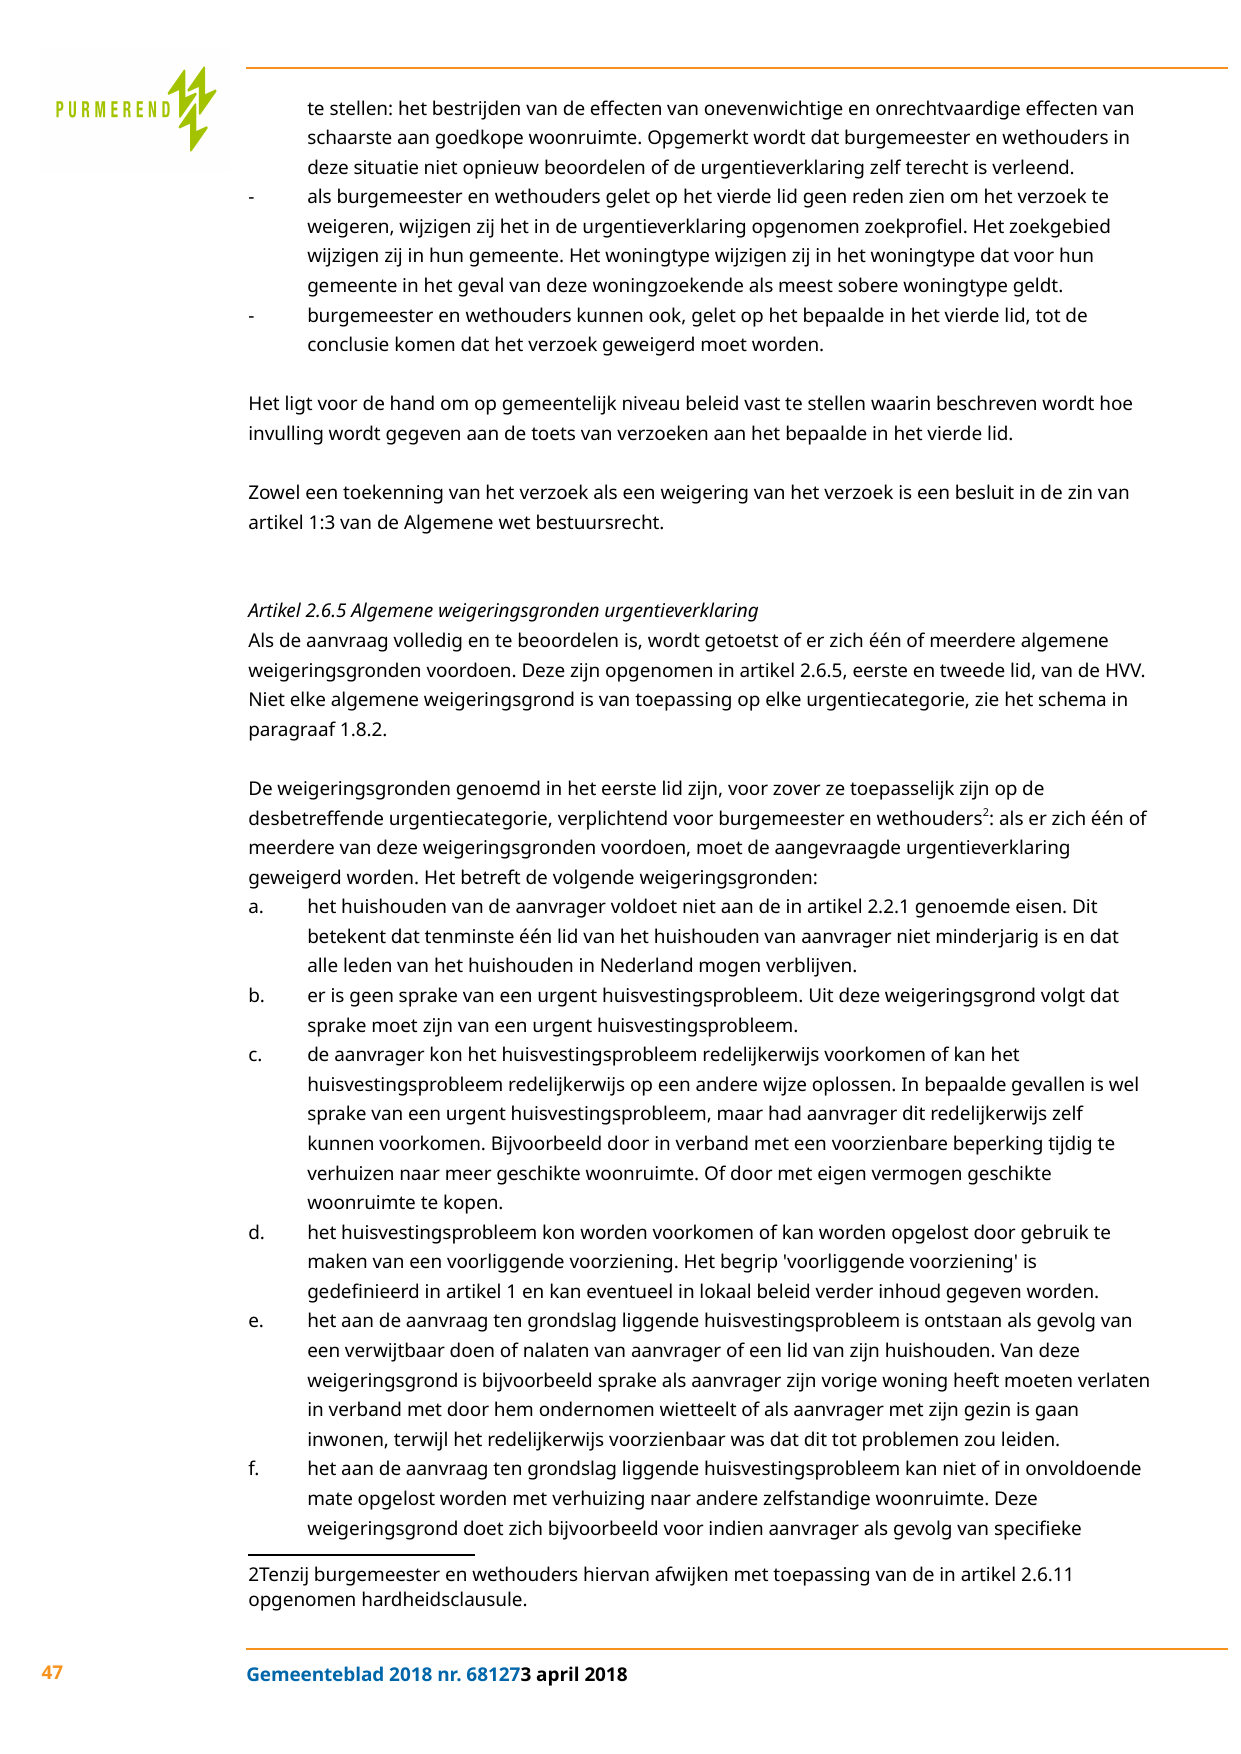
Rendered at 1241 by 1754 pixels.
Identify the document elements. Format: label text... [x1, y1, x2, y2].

text Tenzij burgemeester en wethouders hiervan afwijken met toepassing van de in artikel 2.6.11 opgenomen hardheidsclausule. [248, 1561, 1152, 1612]
text Als de aanvraag volledig en te beoordelen is, wordt getoetst of er zich één of meerdere algemene weigeringsgronden voordoen. Deze zijn opgenomen in artikel 2.6.5, eerste en tweede lid, van de HVV. Niet elke algemene weigeringsgrond is van toepassing op elke urgentiecategorie, zie het schema in paragraaf 1.8.2. [248, 627, 1152, 742]
list als burgemeester en wethouders gelet op het vierde lid geen reden zien om het verzoek te weigeren, wijzigen zij het in de urgentieverklaring opgenomen zoekprofiel. Het zoekgebied wijzigen zij in hun gemeente. Het woningtype wijzigen zij in het woningtype dat voor hun gemeente in het geval van deze woningzoekende als meest sobere woningtype geldt. [248, 183, 1152, 298]
list de aanvrager kon het huisvestingsprobleem redelijkerwijs voorkomen of kan het huisvestingsprobleem redelijkerwijs op een andere wijze oplossen. In bepaalde gevallen is wel sprake van een urgent huisvestingsprobleem, maar had aanvrager dit redelijkerwijs zelf kunnen voorkomen. Bijvoorbeeld door in verband met een voorzienbare beperking tijdig te verhuizen naar meer geschikte woonruimte. Of door met eigen vermogen geschikte woonruimte te kopen. [248, 1041, 1152, 1215]
text Zowel een toekenning van het verzoek als een weigering van het verzoek is een besluit in de zin van artikel 1:3 van de Algemene wet bestuursrecht. [248, 479, 1152, 535]
list burgemeester en wethouders kunnen ook, gelet op het bepaalde in het vierde lid, tot de conclusie komen dat het verzoek geweigerd moet worden. [248, 302, 1152, 357]
list er is geen sprake van een urgent huisvestingsprobleem. Uit deze weigeringsgrond volgt dat sprake moet zijn van een urgent huisvestingsprobleem. [248, 982, 1152, 1038]
list het huisvestingsprobleem kon worden voorkomen of kan worden opgelost door gebruik te maken van een voorliggende voorziening. Het begrip 'voorliggende voorziening' is gedefinieerd in artikel 1 en kan eventueel in lokaal beleid verder inhoud gegeven worden. [248, 1219, 1152, 1304]
list het aan de aanvraag ten grondslag liggende huisvestingsprobleem is ontstaan als gevolg van een verwijtbaar doen of nalaten van aanvrager of een lid van zijn huishouden. Van deze weigeringsgrond is bijvoorbeeld sprake als aanvrager zijn vorige woning heeft moeten verlaten in verband met door hem ondernomen wietteelt of als aanvrager met zijn gezin is gaan inwonen, terwijl het redelijkerwijs voorzienbaar was dat dit tot problemen zou leiden. [248, 1308, 1152, 1452]
text Artikel 2.6.5 Algemene weigeringsgronden urgentieverklaring [248, 598, 1152, 623]
list het aan de aanvraag ten grondslag liggende huisvestingsprobleem kan niet of in onvoldoende mate opgelost worden met verhuizing naar andere zelfstandige woonruimte. Deze weigeringsgrond doet zich bijvoorbeeld voor indien aanvrager als gevolg van specifieke [248, 1456, 1152, 1541]
list te stellen: het bestrijden van de effecten van onevenwichtige en onrechtvaardige effecten van schaarste aan goedkope woonruimte. Opgemerkt wordt dat burgemeester en wethouders in deze situatie niet opnieuw beoordelen of de urgentieverklaring zelf terecht is verleend. [248, 95, 1152, 180]
list het huishouden van de aanvrager voldoet niet aan de in artikel 2.2.1 genoemde eisen. Dit betekent dat tenminste één lid van het huishouden van aanvrager niet minderjarig is en dat alle leden van het huishouden in Nederland mogen verblijven. [248, 893, 1152, 978]
text De weigeringsgronden genoemd in het eerste lid zijn, voor zover ze toepasselijk zijn op de desbetreffende urgentiecategorie, verplichtend voor burgemeester en wethouders: als er zich één of meerdere van deze weigeringsgronden voordoen, moet de aangevraagde urgentieverklaring geweigerd worden. Het betreft de volgende weigeringsgronden: [248, 775, 1152, 890]
text Het ligt voor de hand om op gemeentelijk niveau beleid vast te stellen waarin beschreven wordt hoe invulling wordt gegeven aan de toets van verzoeken aan het bepaalde in het vierde lid. [248, 391, 1152, 446]
picture [41, 47, 231, 172]
